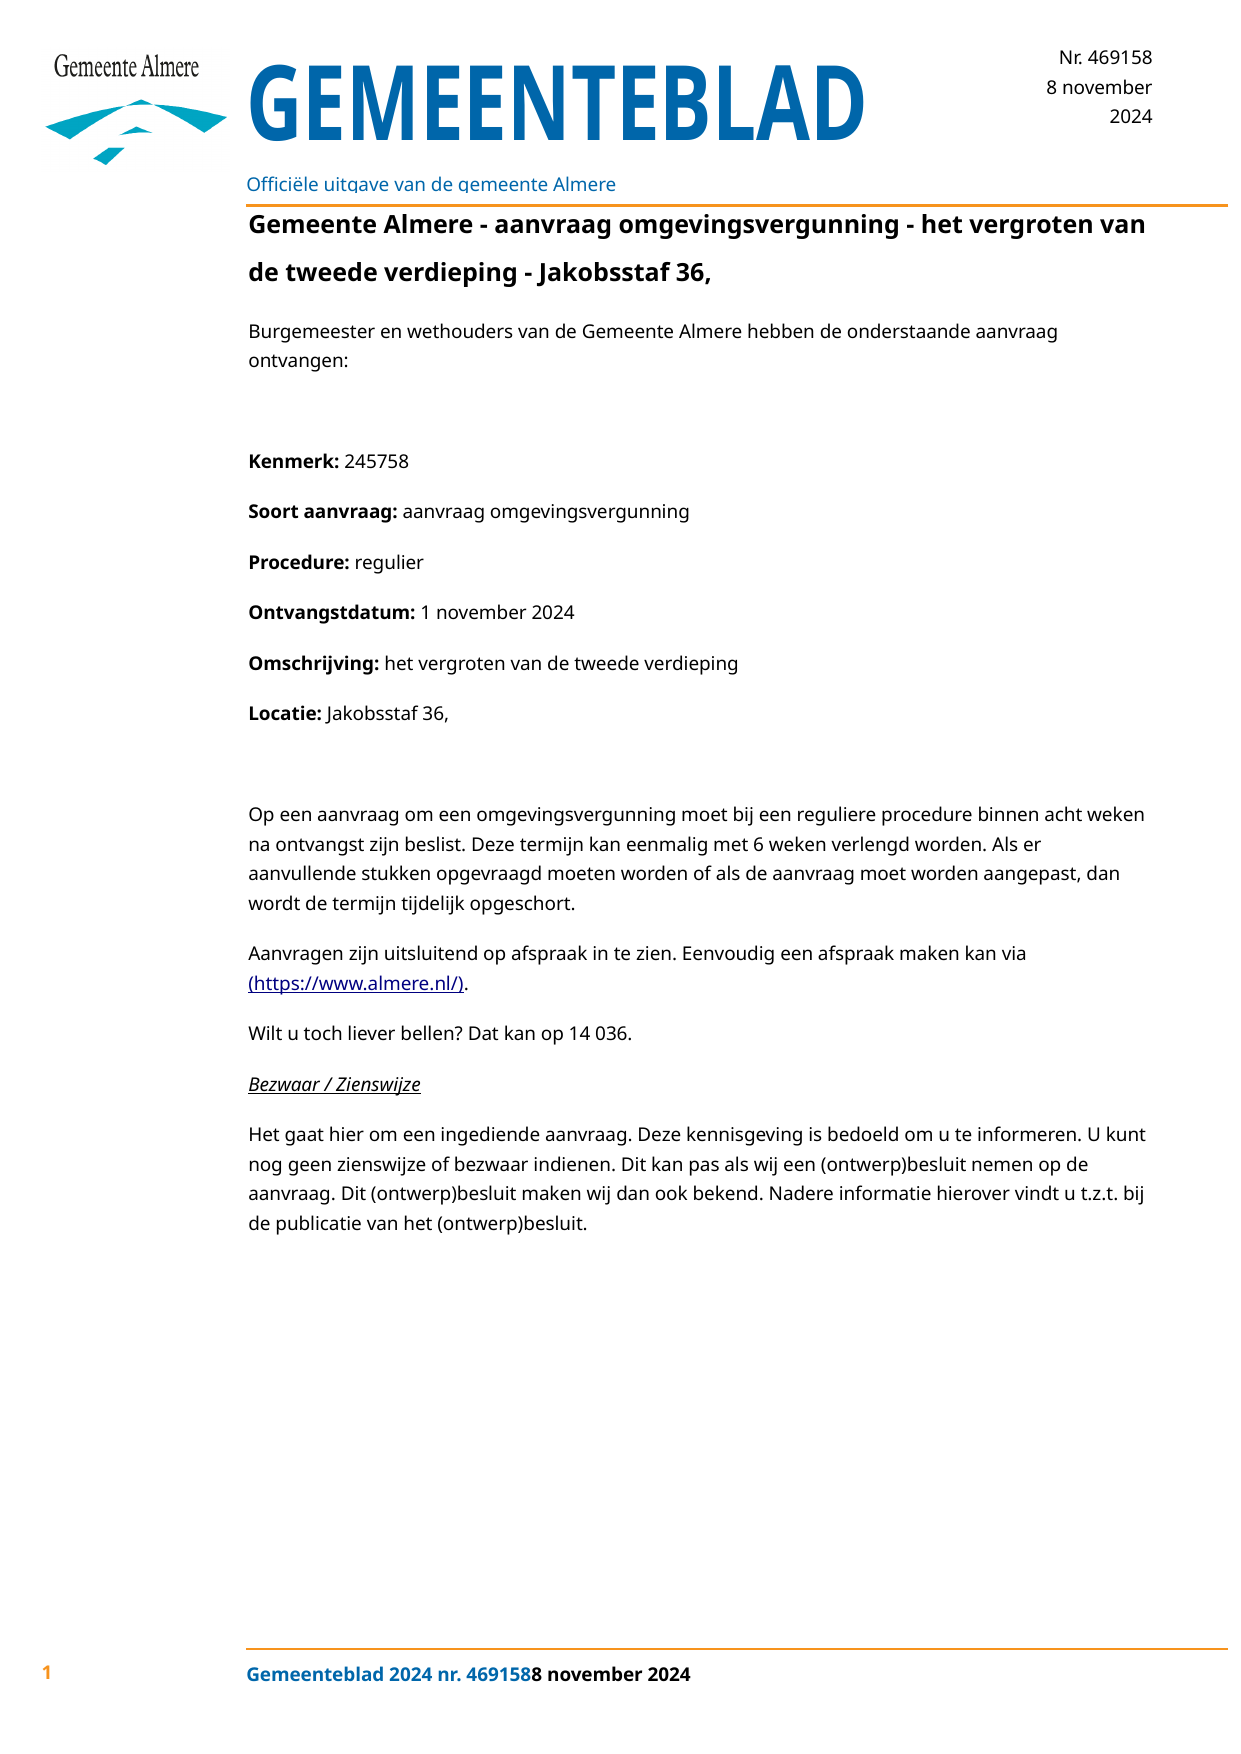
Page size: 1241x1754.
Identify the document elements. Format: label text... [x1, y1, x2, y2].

text Procedure: regulier [248, 549, 1152, 575]
text Ontvangstdatum: 1 november 2024 [248, 599, 1152, 625]
text Omschrijving: het vergroten van de tweede verdieping [248, 650, 1152, 676]
text Het gaat hier om een ingediende aanvraag. Deze kennisgeving is bedoeld om u te informeren. U kunt nog geen zienswijze of bezwaar indienen. Dit kan pas als wij een (ontwerp)besluit nemen op de aanvraag. Dit (ontwerp)besluit maken wij dan ook bekend. Nadere informatie hierover vindt u t.z.t. bij de publicatie van het (ontwerp)besluit. [248, 1121, 1152, 1236]
text Locatie: Jakobsstaf 36, [248, 700, 1152, 726]
text Op een aanvraag om een omgevingsvergunning moet bij een reguliere procedure binnen acht weken na ontvangst zijn beslist. Deze termijn kan eenmalig met 6 weken verlengd worden. Als er aanvullende stukken opgevraagd moeten worden of als de aanvraag moet worden aangepast, dan wordt de termijn tijdelijk opgeschort. [248, 801, 1152, 916]
text Bezwaar / Zienswijze [248, 1071, 1152, 1097]
text Burgemeester en wethouders van de Gemeente Almere hebben de onderstaande aanvraag ontvangen: [248, 318, 1152, 373]
text Kenmerk: 245758 [248, 448, 1152, 474]
text Wilt u toch liever bellen? Dat kan op 14 036. [248, 1020, 1152, 1046]
text Gemeente Almere - aanvraag omgevingsvergunning - het vergroten van de tweede verdieping - Jakobsstaf 36, [248, 207, 1152, 288]
picture [41, 47, 231, 172]
text Soort aanvraag: aanvraag omgevingsvergunning [248, 499, 1152, 524]
text Aanvragen zijn uitsluitend op afspraak in te zien. Eenvoudig een afspraak maken kan via (https://www.almere.nl/). [248, 940, 1152, 996]
